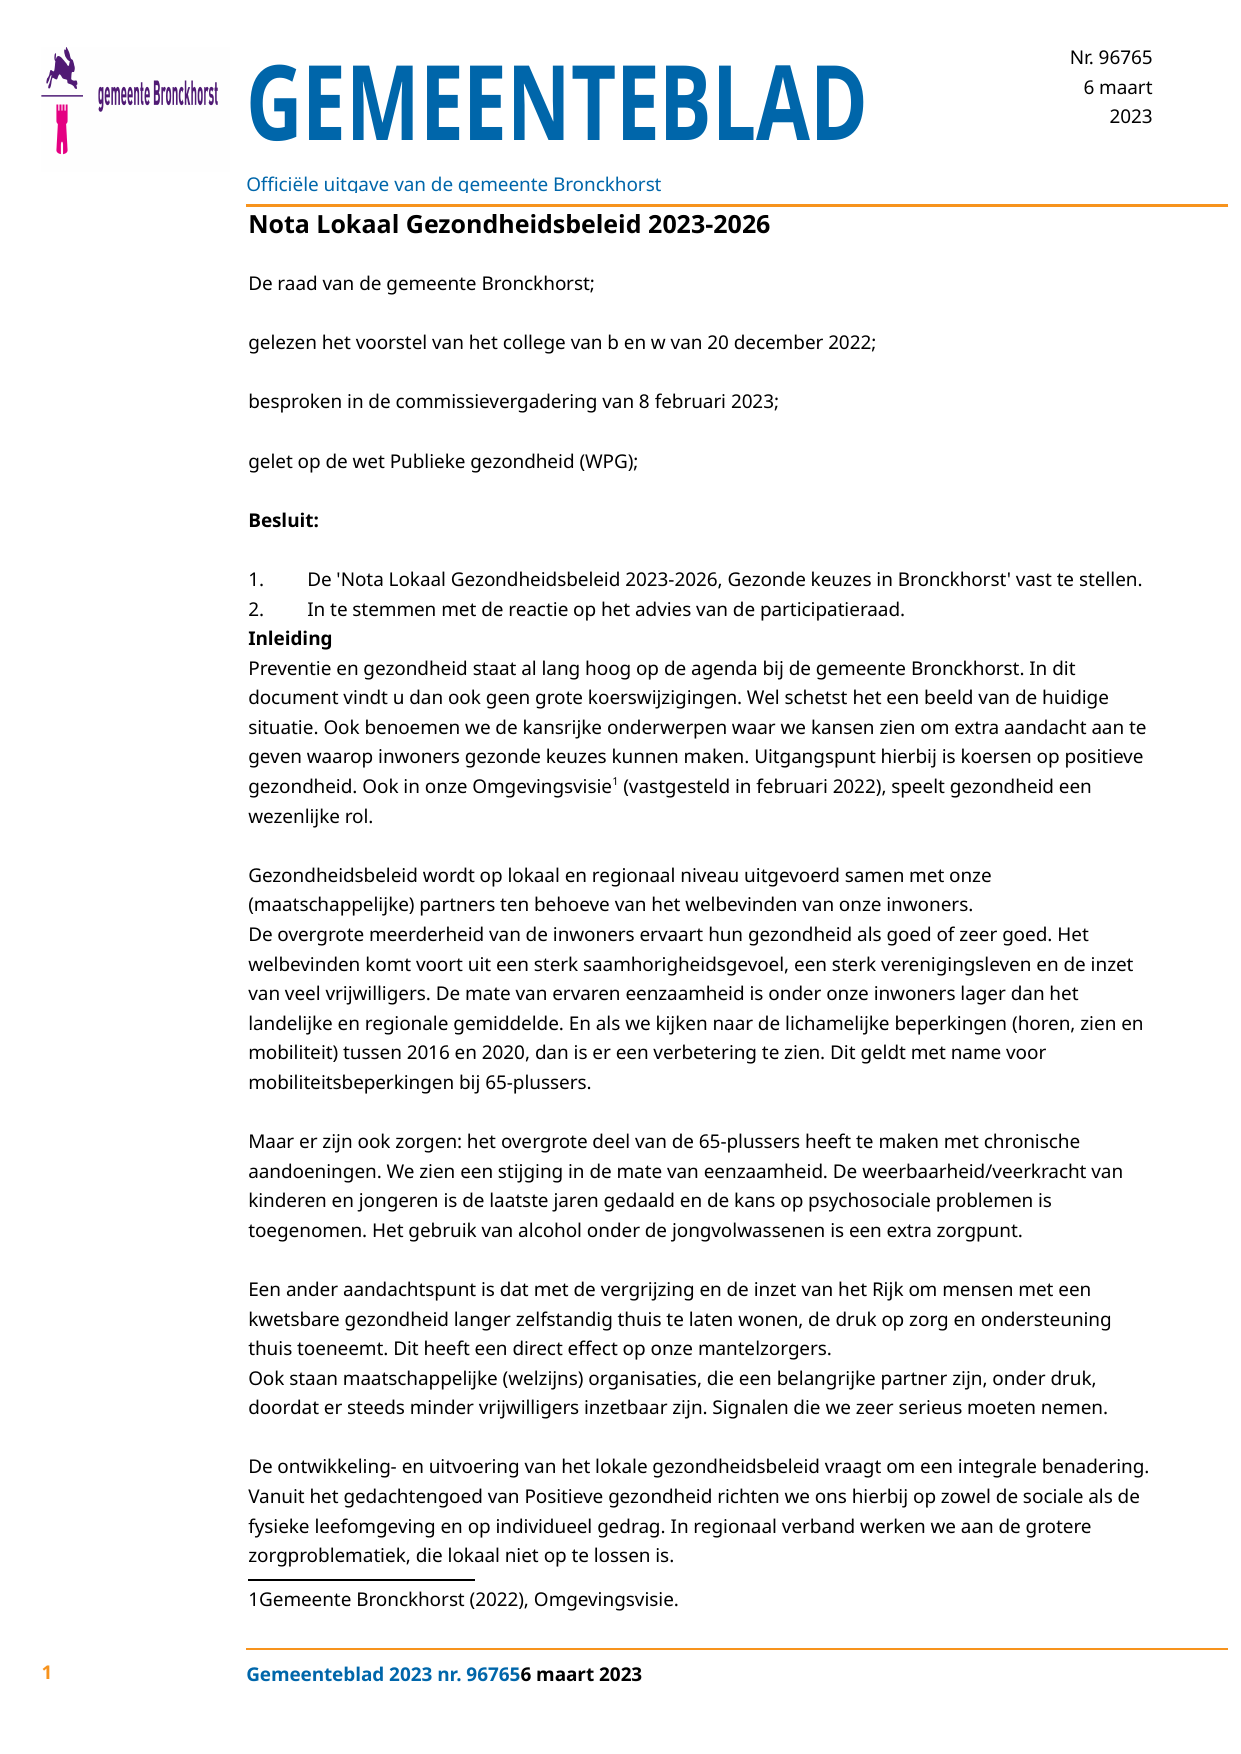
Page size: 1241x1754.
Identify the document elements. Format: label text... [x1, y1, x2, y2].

text Inleiding [248, 625, 1152, 651]
list De 'Nota Lokaal Gezondheidsbeleid 2023-2026, Gezonde keuzes in Bronckhorst' vast te stellen. [248, 566, 1152, 592]
text Gemeente Bronckhorst (2022), Omgevingsvisie. [248, 1586, 1152, 1612]
text Een ander aandachtspunt is dat met de vergrijzing en de inzet van het Rijk om mensen met een kwetsbare gezondheid langer zelfstandig thuis te laten wonen, de druk op zorg en ondersteuning thuis toeneemt. Dit heeft een direct effect op onze mantelzorgers. [248, 1276, 1152, 1361]
text De raad van de gemeente Bronckhorst; [248, 270, 1152, 296]
text Besluit: [248, 507, 1152, 533]
text Gezondheidsbeleid wordt op lokaal en regionaal niveau uitgevoerd samen met onze (maatschappelijke) partners ten behoeve van het welbevinden van onze inwoners. [248, 862, 1152, 917]
text Nota Lokaal Gezondheidsbeleid 2023-2026 [248, 207, 1152, 241]
text gelet op de wet Publieke gezondheid (WPG); [248, 448, 1152, 473]
text Maar er zijn ook zorgen: het overgrote deel van de 65-plussers heeft te maken met chronische aandoeningen. We zien een stijging in de mate van eenzaamheid. De weerbaarheid/veerkracht van kinderen en jongeren is de laatste jaren gedaald en de kans op psychosociale problemen is toegenomen. Het gebruik van alcohol onder de jongvolwassenen is een extra zorgpunt. [248, 1128, 1152, 1243]
text De ontwikkeling- en uitvoering van het lokale gezondheidsbeleid vraagt om een integrale benadering. Vanuit het gedachtengoed van Positieve gezondheid richten we ons hierbij op zowel de sociale als de fysieke leefomgeving en op individueel gedrag. In regionaal verband werken we aan de grotere zorgproblematiek, die lokaal niet op te lossen is. [248, 1454, 1152, 1568]
text Ook staan maatschappelijke (welzijns) organisaties, die een belangrijke partner zijn, onder druk, doordat er steeds minder vrijwilligers inzetbaar zijn. Signalen die we zeer serieus moeten nemen. [248, 1365, 1152, 1420]
text Preventie en gezondheid staat al lang hoog op de agenda bij de gemeente Bronckhorst. In dit document vindt u dan ook geen grote koerswijzigingen. Wel schetst het een beeld van de huidige situatie. Ook benoemen we de kansrijke onderwerpen waar we kansen zien om extra aandacht aan te geven waarop inwoners gezonde keuzes kunnen maken. Uitgangspunt hierbij is koersen op positieve gezondheid. Ook in onze Omgevingsvisie (vastgesteld in februari 2022), speelt gezondheid een wezenlijke rol. [248, 655, 1152, 828]
text gelezen het voorstel van het college van b en w van 20 december 2022; [248, 329, 1152, 355]
text besproken in de commissievergadering van 8 februari 2023; [248, 389, 1152, 414]
text De overgrote meerderheid van de inwoners ervaart hun gezondheid als goed of zeer goed. Het welbevinden komt voort uit een sterk saamhorigheidsgevoel, een sterk verenigingsleven en de inzet van veel vrijwilligers. De mate van ervaren eenzaamheid is onder onze inwoners lager dan het landelijke en regionale gemiddelde. En als we kijken naar de lichamelijke beperkingen (horen, zien en mobiliteit) tussen 2016 en 2020, dan is er een verbetering te zien. Dit geldt met name voor mobiliteitsbeperkingen bij 65-plussers. [248, 921, 1152, 1095]
list In te stemmen met de reactie op het advies van de participatieraad. [248, 596, 1152, 621]
picture [41, 47, 231, 172]
